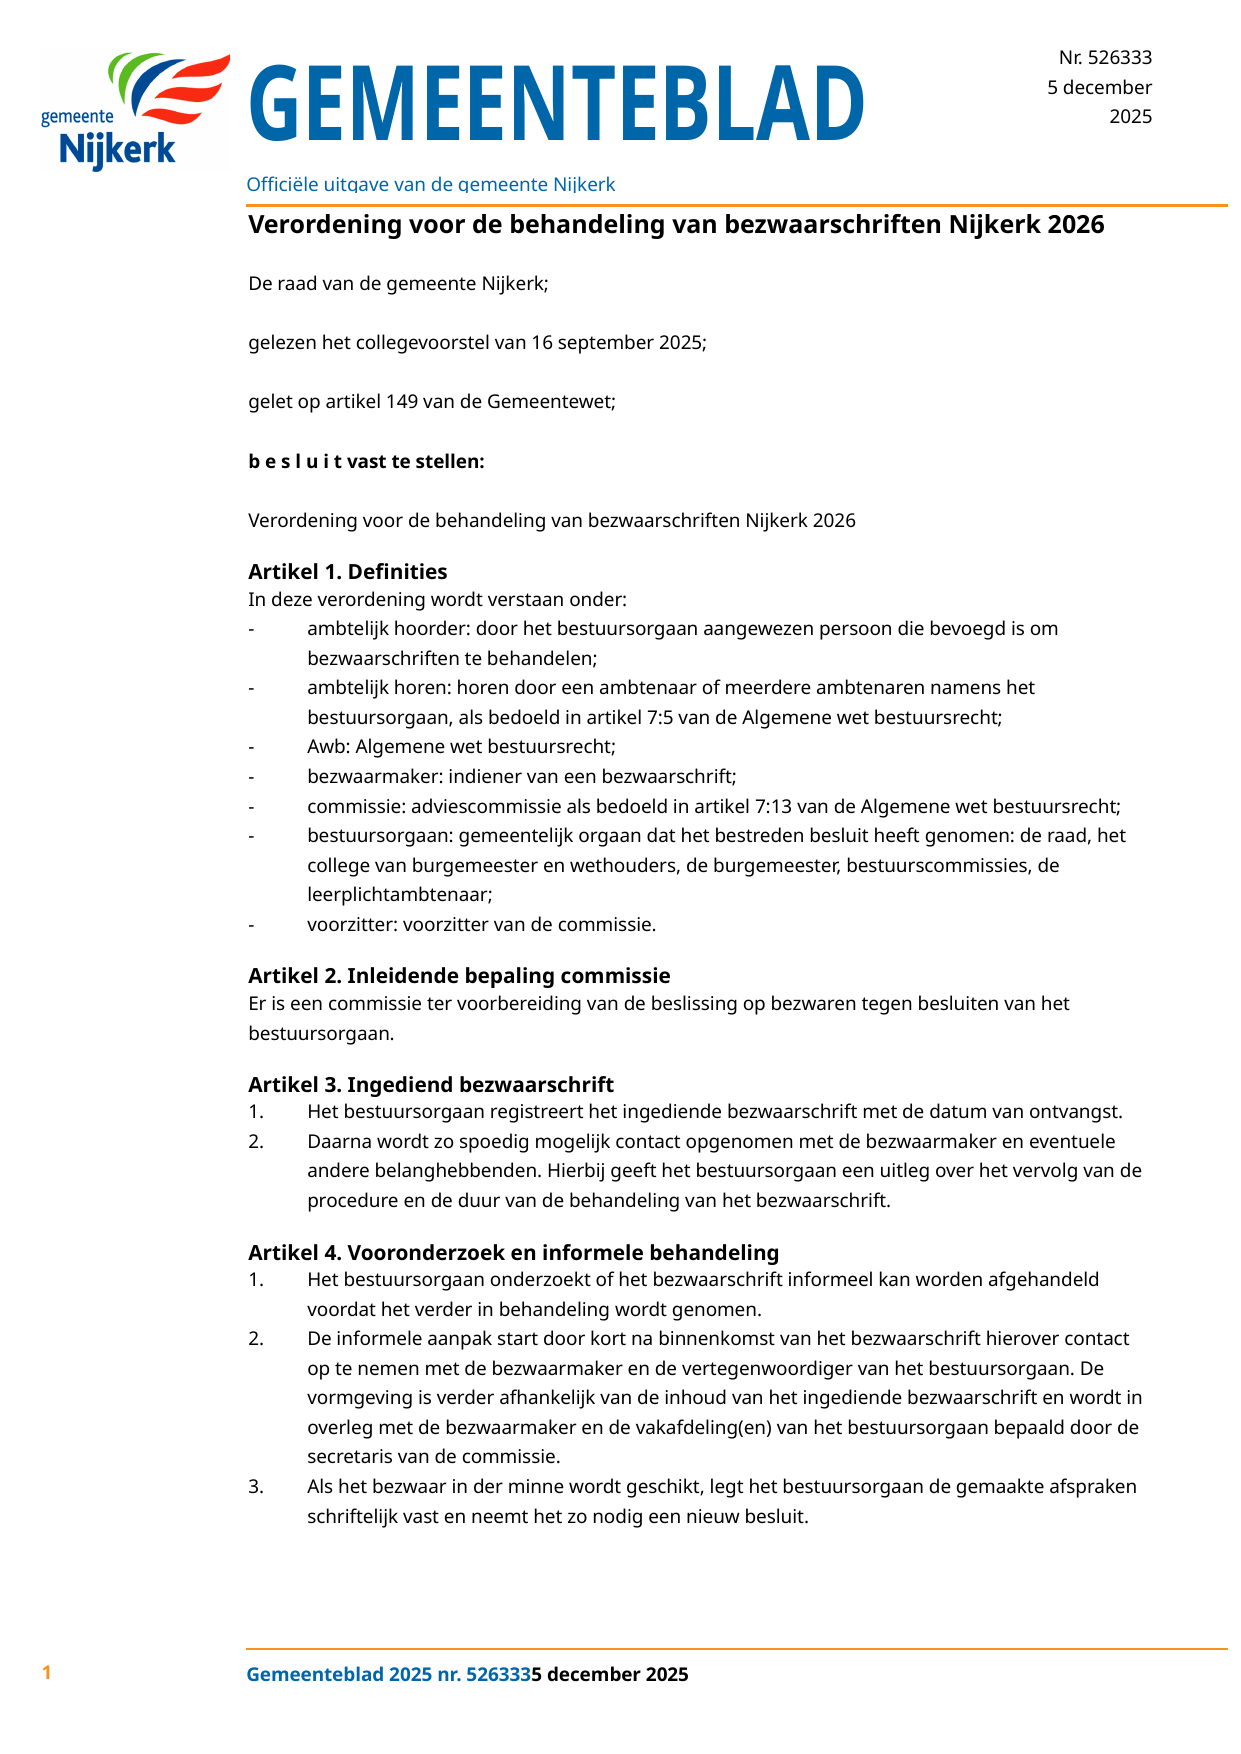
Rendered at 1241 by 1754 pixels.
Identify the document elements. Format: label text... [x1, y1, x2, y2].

picture [41, 47, 231, 172]
list voorzitter: voorzitter van de commissie. [248, 911, 1152, 937]
text Artikel 3. Ingediend bezwaarschrift [248, 1070, 1152, 1098]
text In deze verordening wordt verstaan onder: [248, 586, 1152, 612]
list Awb: Algemene wet bestuursrecht; [248, 734, 1152, 759]
list De informele aanpak start door kort na binnenkomst van het bezwaarschrift hierover contact op te nemen met de bezwaarmaker en de vertegenwoordiger van het bestuursorgaan. De vormgeving is verder afhankelijk van de inhoud van het ingediende bezwaarschrift en wordt in overleg met de bezwaarmaker en de vakafdeling(en) van het bestuursorgaan bepaald door de secretaris van de commissie. [248, 1325, 1152, 1469]
text Verordening voor de behandeling van bezwaarschriften Nijkerk 2026 [248, 507, 1152, 533]
list bezwaarmaker: indiener van een bezwaarschrift; [248, 763, 1152, 789]
text Artikel 1. Definities [248, 557, 1152, 586]
text gelet op artikel 149 van de Gemeentewet; [248, 389, 1152, 414]
text Artikel 4. Vooronderzoek en informele behandeling [248, 1238, 1152, 1266]
list ambtelijk hoorder: door het bestuursorgaan aangewezen persoon die bevoegd is om bezwaarschriften te behandelen; [248, 615, 1152, 671]
text Verordening voor de behandeling van bezwaarschriften Nijkerk 2026 [248, 207, 1152, 241]
list ambtelijk horen: horen door een ambtenaar of meerdere ambtenaren namens het bestuursorgaan, als bedoeld in artikel 7:5 van de Algemene wet bestuursrecht; [248, 674, 1152, 730]
list bestuursorgaan: gemeentelijk orgaan dat het bestreden besluit heeft genomen: de raad, het college van burgemeester en wethouders, de burgemeester, bestuurscommissies, de leerplichtambtenaar; [248, 822, 1152, 907]
text gelezen het collegevoorstel van 16 september 2025; [248, 329, 1152, 355]
text De raad van de gemeente Nijkerk; [248, 270, 1152, 296]
list Als het bezwaar in der minne wordt geschikt, legt het bestuursorgaan de gemaakte afspraken schriftelijk vast en neemt het zo nodig een nieuw besluit. [248, 1473, 1152, 1528]
text b e s l u i t vast te stellen: [248, 448, 1152, 473]
list Daarna wordt zo spoedig mogelijk contact opgenomen met de bezwaarmaker en eventuele andere belanghebbenden. Hierbij geeft het bestuursorgaan een uitleg over het vervolg van de procedure en de duur van de behandeling van het bezwaarschrift. [248, 1128, 1152, 1213]
list Het bestuursorgaan registreert het ingediende bezwaarschrift met de datum van ontvangst. [248, 1098, 1152, 1124]
list Het bestuursorgaan onderzoekt of het bezwaarschrift informeel kan worden afgehandeld voordat het verder in behandeling wordt genomen. [248, 1266, 1152, 1321]
text Er is een commissie ter voorbereiding van de beslissing op bezwaren tegen besluiten van het bestuursorgaan. [248, 990, 1152, 1045]
list commissie: adviescommissie als bedoeld in artikel 7:13 van de Algemene wet bestuursrecht; [248, 793, 1152, 819]
text Artikel 2. Inleidende bepaling commissie [248, 962, 1152, 990]
